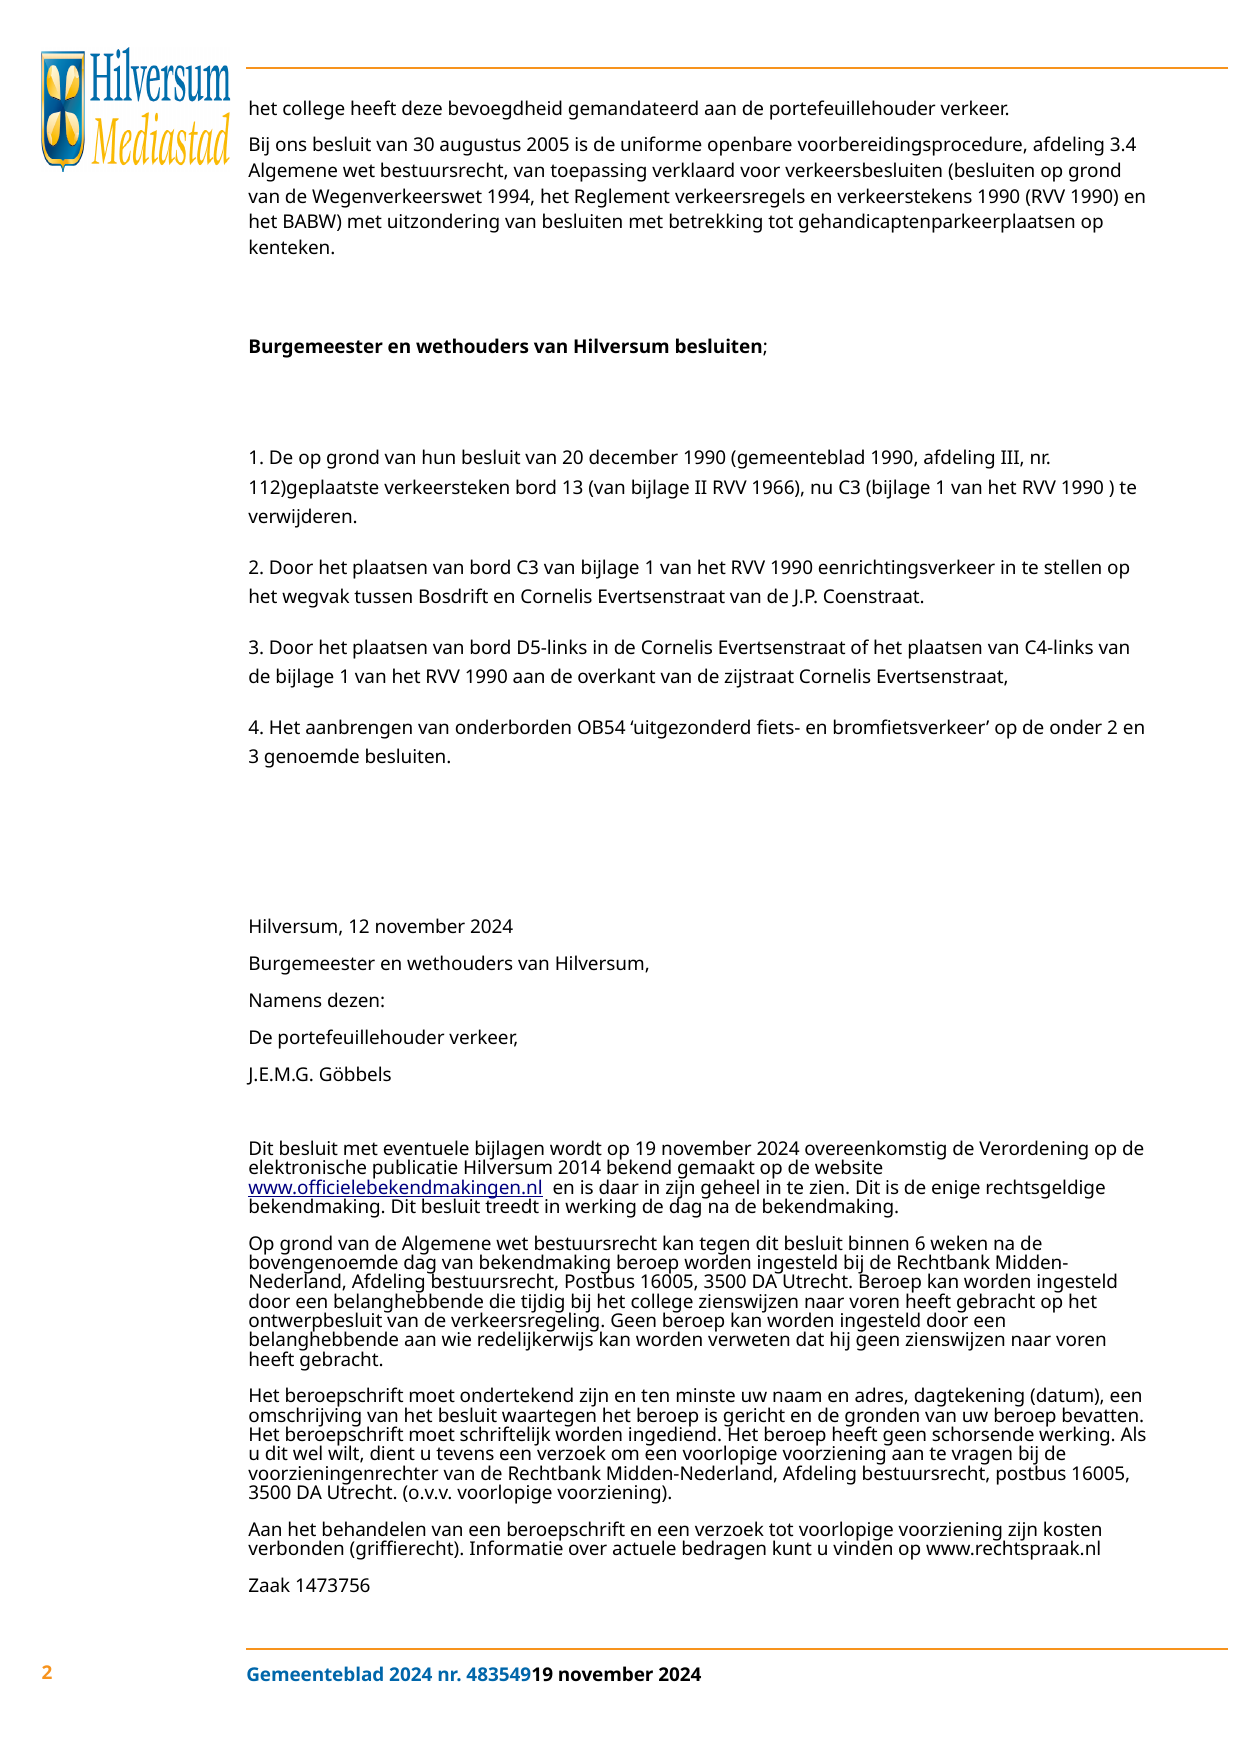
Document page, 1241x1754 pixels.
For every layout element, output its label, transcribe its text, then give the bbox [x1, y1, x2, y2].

text Op grond van de Algemene wet bestuursrecht kan tegen dit besluit binnen 6 weken na de bovengenoemde dag van bekendmaking beroep worden ingesteld bij de Rechtbank Midden-Nederland, Afdeling bestuursrecht, Postbus 16005, 3500 DA Utrecht. Beroep kan worden ingesteld door een belanghebbende die tijdig bij het college zienswijzen naar voren heeft gebracht op het ontwerpbesluit van de verkeersregeling. Geen beroep kan worden ingesteld door een belanghebbende aan wie redelijkerwijs kan worden verweten dat hij geen zienswijzen naar voren heeft gebracht. [248, 1235, 1152, 1370]
text De portefeuillehouder verkeer, [248, 1029, 1152, 1048]
text Hilversum, 12 november 2024 [248, 918, 1152, 937]
picture [41, 47, 231, 172]
text Burgemeester en wethouders van Hilversum, [248, 955, 1152, 974]
text Bij ons besluit van 30 augustus 2005 is de uniforme openbare voorbereidingsprocedure, afdeling 3.4 Algemene wet bestuursrecht, van toepassing verklaard voor verkeersbesluiten (besluiten op grond van de Wegenverkeerswet 1994, het Reglement verkeersregels en verkeerstekens 1990 (RVV 1990) en het BABW) met uitzondering van besluiten met betrekking tot gehandicaptenparkeerplaatsen op kenteken. [248, 131, 1152, 260]
text Namens dezen: [248, 992, 1152, 1011]
text Burgemeester en wethouders van Hilversum besluiten; [248, 334, 1152, 359]
text 3. Door het plaatsen van bord D5-links in de Cornelis Evertsenstraat of het plaatsen van C4-links van de bijlage 1 van het RVV 1990 aan de overkant van de zijstraat Cornelis Evertsenstraat, [248, 634, 1152, 689]
text Zaak 1473756 [248, 1577, 1152, 1596]
text Dit besluit met eventuele bijlagen wordt op 19 november 2024 overeenkomstig de Verordening op de elektronische publicatie Hilversum 2014 bekend gemaakt op de website www.officielebekendmakingen.nl en is daar in zijn geheel in te zien. Dit is de enige rechtsgeldige bekendmaking. Dit besluit treedt in werking de dag na de bekendmaking. [248, 1140, 1152, 1217]
text het college heeft deze bevoegdheid gemandateerd aan de portefeuillehouder verkeer. [248, 95, 1152, 121]
text Aan het behandelen van een beroepschrift en een verzoek tot voorlopige voorziening zijn kosten verbonden (griffierecht). Informatie over actuele bedragen kunt u vinden op www.rechtspraak.nl [248, 1521, 1152, 1559]
text 2. Door het plaatsen van bord C3 van bijlage 1 van het RVV 1990 eenrichtingsverkeer in te stellen op het wegvak tussen Bosdrift en Cornelis Evertsenstraat van de J.P. Coenstraat. [248, 554, 1152, 609]
text 4. Het aanbrengen van onderborden OB54 ‘uitgezonderd fiets- en bromfietsverkeer’ op de onder 2 en 3 genoemde besluiten. [248, 714, 1152, 769]
text Het beroepschrift moet ondertekend zijn en ten minste uw naam en adres, dagtekening (datum), een omschrijving van het besluit waartegen het beroep is gericht en de gronden van uw beroep bevatten. Het beroepschrift moet schriftelijk worden ingediend. Het beroep heeft geen schorsende werking. Als u dit wel wilt, dient u tevens een verzoek om een voorlopige voorziening aan te vragen bij de voorzieningenrechter van de Rechtbank Midden-Nederland, Afdeling bestuursrecht, postbus 16005, 3500 DA Utrecht. (o.v.v. voorlopige voorziening). [248, 1387, 1152, 1503]
text 1. De op grond van hun besluit van 20 december 1990 (gemeenteblad 1990, afdeling III, nr. 112)geplaatste verkeersteken bord 13 (van bijlage II RVV 1966), nu C3 (bijlage 1 van het RVV 1990 ) te verwijderen. [248, 444, 1152, 529]
text J.E.M.G. Göbbels [248, 1066, 1152, 1085]
